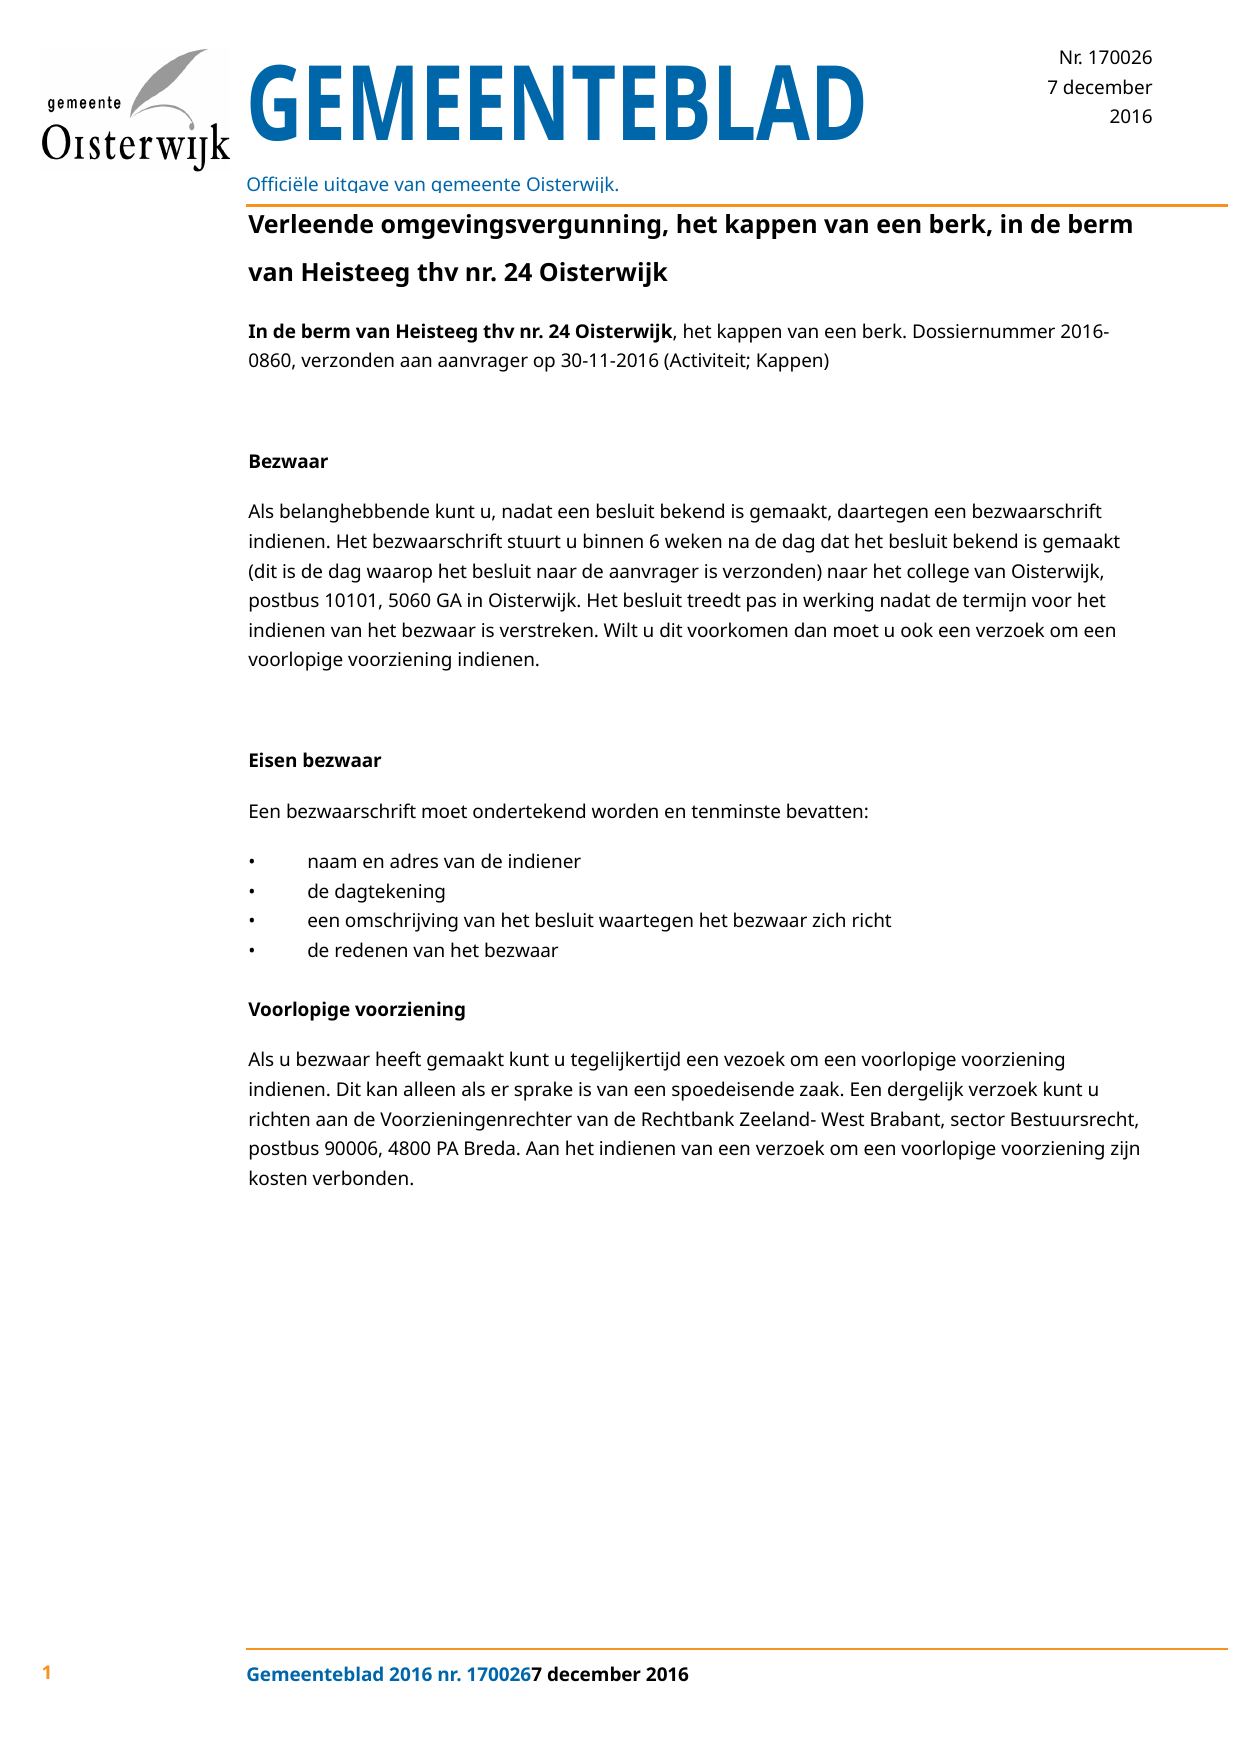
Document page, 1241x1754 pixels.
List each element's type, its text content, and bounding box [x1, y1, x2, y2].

text Eisen bezwaar [248, 747, 1152, 773]
list de dagtekening [248, 878, 1152, 904]
text Verleende omgevingsvergunning, het kappen van een berk, in de berm van Heisteeg thv nr. 24 Oisterwijk [248, 207, 1152, 288]
list naam en adres van de indiener [248, 848, 1152, 874]
text In de berm van Heisteeg thv nr. 24 Oisterwijk, het kappen van een berk. Dossiernummer 2016-0860, verzonden aan aanvrager op 30-11-2016 (Activiteit; Kappen) [248, 318, 1152, 373]
list een omschrijving van het besluit waartegen het bezwaar zich richt [248, 907, 1152, 933]
text Als u bezwaar heeft gemaakt kunt u tegelijkertijd een vezoek om een voorlopige voorziening indienen. Dit kan alleen als er sprake is van een spoedeisende zaak. Een dergelijk verzoek kunt u richten aan de Voorzieningenrechter van de Rechtbank Zeeland- West Brabant, sector Bestuursrecht, postbus 90006, 4800 PA Breda. Aan het indienen van een verzoek om een voorlopige voorziening zijn kosten verbonden. [248, 1047, 1152, 1191]
list de redenen van het bezwaar [248, 937, 1152, 963]
text Bezwaar [248, 448, 1152, 474]
picture [41, 47, 231, 172]
text Een bezwaarschrift moet ondertekend worden en tenminste bevatten: [248, 798, 1152, 824]
text Voorlopige voorziening [248, 996, 1152, 1022]
text Als belanghebbende kunt u, nadat een besluit bekend is gemaakt, daartegen een bezwaarschrift indienen. Het bezwaarschrift stuurt u binnen 6 weken na de dag dat het besluit bekend is gemaakt (dit is de dag waarop het besluit naar de aanvrager is verzonden) naar het college van Oisterwijk, postbus 10101, 5060 GA in Oisterwijk. Het besluit treedt pas in werking nadat de termijn voor het indienen van het bezwaar is verstreken. Wilt u dit voorkomen dan moet u ook een verzoek om een voorlopige voorziening indienen. [248, 499, 1152, 672]
